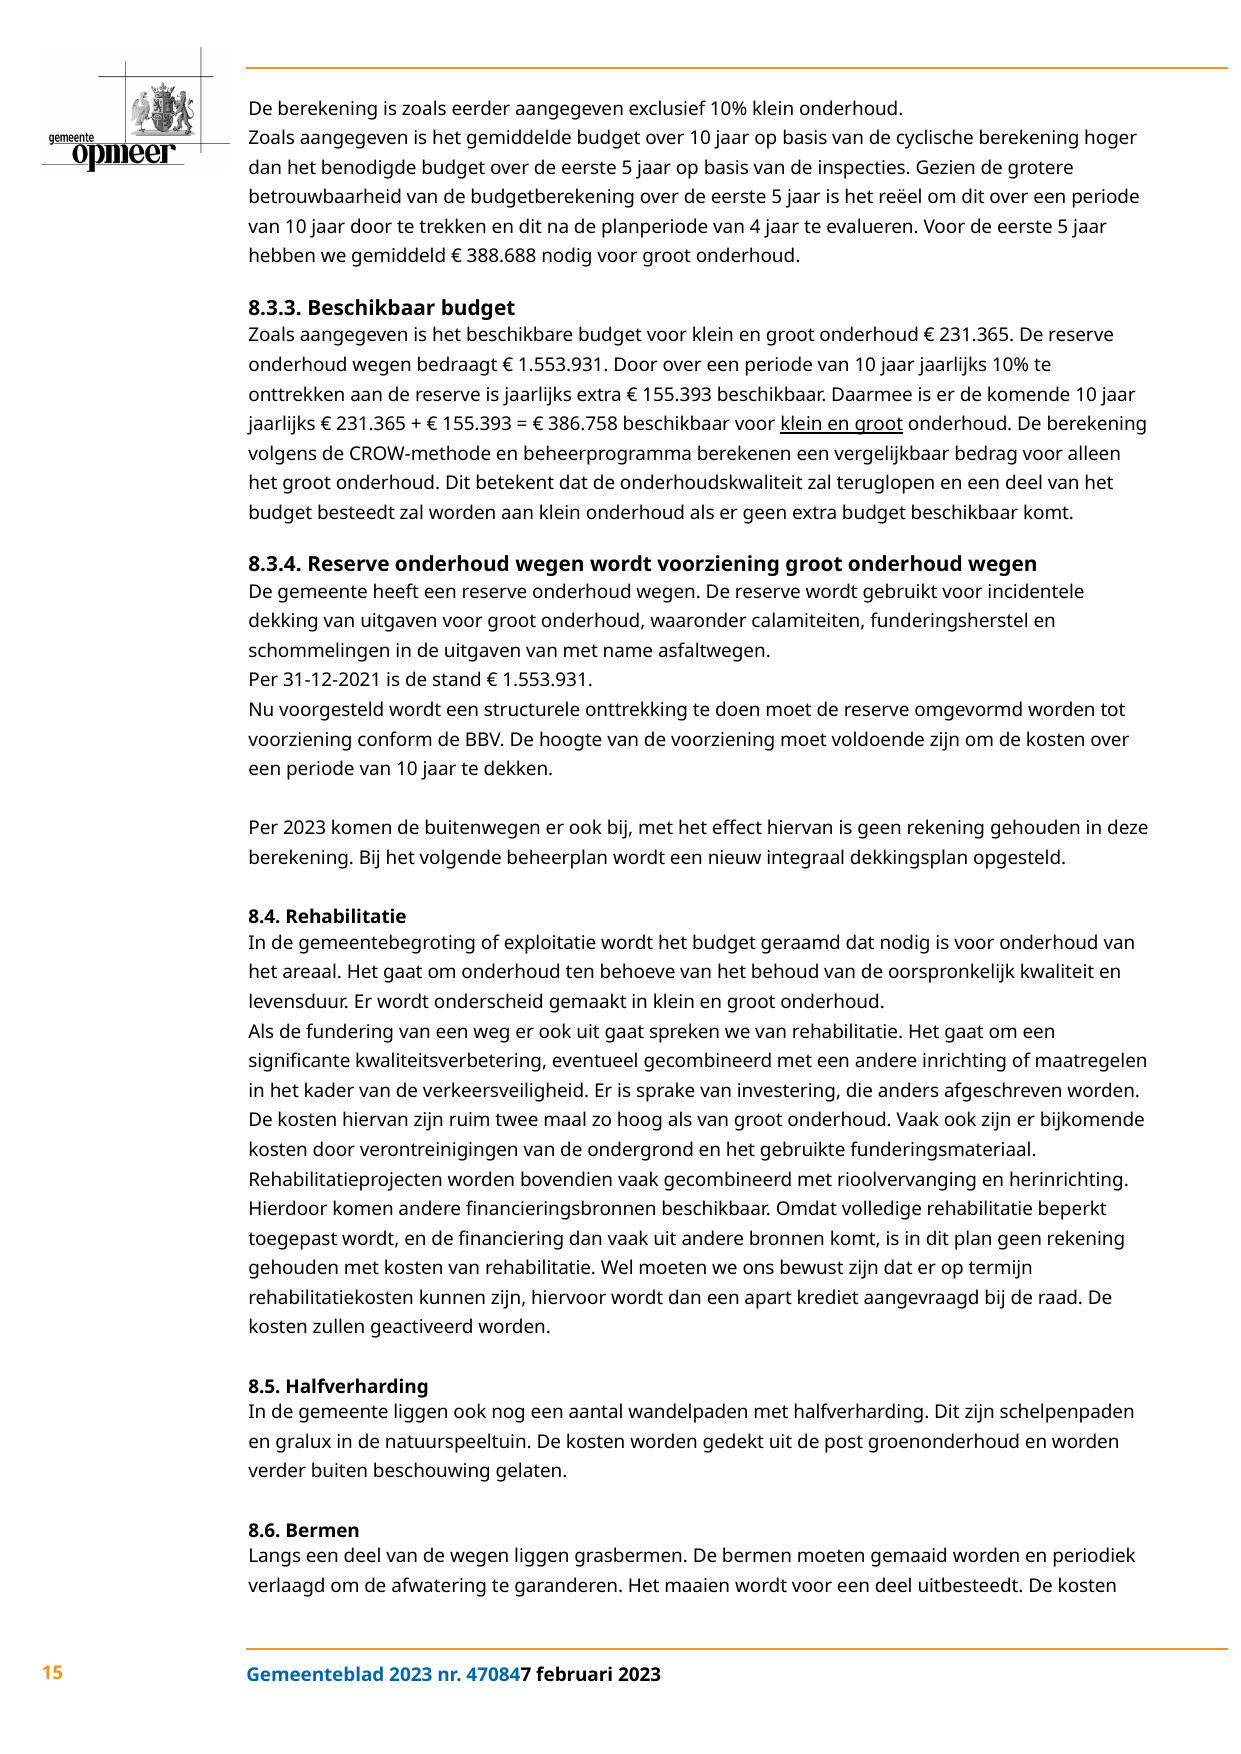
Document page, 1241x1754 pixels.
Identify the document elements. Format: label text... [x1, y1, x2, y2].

text In de gemeente liggen ook nog een aantal wandelpaden met halfverharding. Dit zijn schelpenpaden en gralux in de natuurspeeltuin. De kosten worden gedekt uit de post groenonderhoud en worden verder buiten beschouwing gelaten. [248, 1398, 1152, 1483]
text 8.6. Bermen [248, 1517, 1152, 1543]
text Zoals aangegeven is het beschikbare budget voor klein en groot onderhoud € 231.365. De reserve onderhoud wegen bedraagt € 1.553.931. Door over een periode van 10 jaar jaarlijks 10% te onttrekken aan de reserve is jaarlijks extra € 155.393 beschikbaar. Daarmee is er de komende 10 jaar jaarlijks € 231.365 + € 155.393 = € 386.758 beschikbaar voor klein en groot onderhoud. De berekening volgens de CROW-methode en beheerprogramma berekenen een vergelijkbaar bedrag voor alleen het groot onderhoud. Dit betekent dat de onderhoudskwaliteit zal teruglopen en een deel van het budget besteedt zal worden aan klein onderhoud als er geen extra budget beschikbaar komt. [248, 322, 1152, 525]
text Per 2023 komen de buitenwegen er ook bij, met het effect hiervan is geen rekening gehouden in deze berekening. Bij het volgende beheerplan wordt een nieuw integraal dekkingsplan opgesteld. [248, 814, 1152, 870]
text 8.4. Rehabilitatie [248, 903, 1152, 929]
picture [41, 47, 231, 172]
text Per 31-12-2021 is de stand € 1.553.931. [248, 667, 1152, 692]
text 8.3.3. Beschikbaar budget [248, 293, 1152, 322]
text De gemeente heeft een reserve onderhoud wegen. De reserve wordt gebruikt voor incidentele dekking van uitgaven voor groot onderhoud, waaronder calamiteiten, funderingsherstel en schommelingen in de uitgaven van met name asfaltwegen. [248, 578, 1152, 663]
text 8.3.4. Reserve onderhoud wegen wordt voorziening groot onderhoud wegen [248, 549, 1152, 578]
text Langs een deel van de wegen liggen grasbermen. De bermen moeten gemaaid worden en periodiek verlaagd om de afwatering te garanderen. Het maaien wordt voor een deel uitbesteedt. De kosten [248, 1543, 1152, 1598]
text In de gemeentebegroting of exploitatie wordt het budget geraamd dat nodig is voor onderhoud van het areaal. Het gaat om onderhoud ten behoeve van het behoud van de oorspronkelijk kwaliteit en levensduur. Er wordt onderscheid gemaakt in klein en groot onderhoud. [248, 929, 1152, 1014]
text Zoals aangegeven is het gemiddelde budget over 10 jaar op basis van de cyclische berekening hoger dan het benodigde budget over de eerste 5 jaar op basis van de inspecties. Gezien de grotere betrouwbaarheid van de budgetberekening over de eerste 5 jaar is het reëel om dit over een periode van 10 jaar door te trekken en dit na de planperiode van 4 jaar te evalueren. Voor de eerste 5 jaar hebben we gemiddeld € 388.688 nodig voor groot onderhoud. [248, 124, 1152, 268]
text 8.5. Halfverharding [248, 1373, 1152, 1398]
text Als de fundering van een weg er ook uit gaat spreken we van rehabilitatie. Het gaat om een significante kwaliteitsverbetering, eventueel gecombineerd met een andere inrichting of maatregelen in het kader van de verkeersveiligheid. Er is sprake van investering, die anders afgeschreven worden. De kosten hiervan zijn ruim twee maal zo hoog als van groot onderhoud. Vaak ook zijn er bijkomende kosten door verontreinigingen van de ondergrond en het gebruikte funderingsmateriaal. Rehabilitatieprojecten worden bovendien vaak gecombineerd met rioolvervanging en herinrichting. Hierdoor komen andere financieringsbronnen beschikbaar. Omdat volledige rehabilitatie beperkt toegepast wordt, en de financiering dan vaak uit andere bronnen komt, is in dit plan geen rekening gehouden met kosten van rehabilitatie. Wel moeten we ons bewust zijn dat er op termijn rehabilitatiekosten kunnen zijn, hiervoor wordt dan een apart krediet aangevraagd bij de raad. De kosten zullen geactiveerd worden. [248, 1018, 1152, 1339]
text Nu voorgesteld wordt een structurele onttrekking te doen moet de reserve omgevormd worden tot voorziening conform de BBV. De hoogte van de voorziening moet voldoende zijn om de kosten over een periode van 10 jaar te dekken. [248, 696, 1152, 781]
text De berekening is zoals eerder aangegeven exclusief 10% klein onderhoud. [248, 95, 1152, 121]
